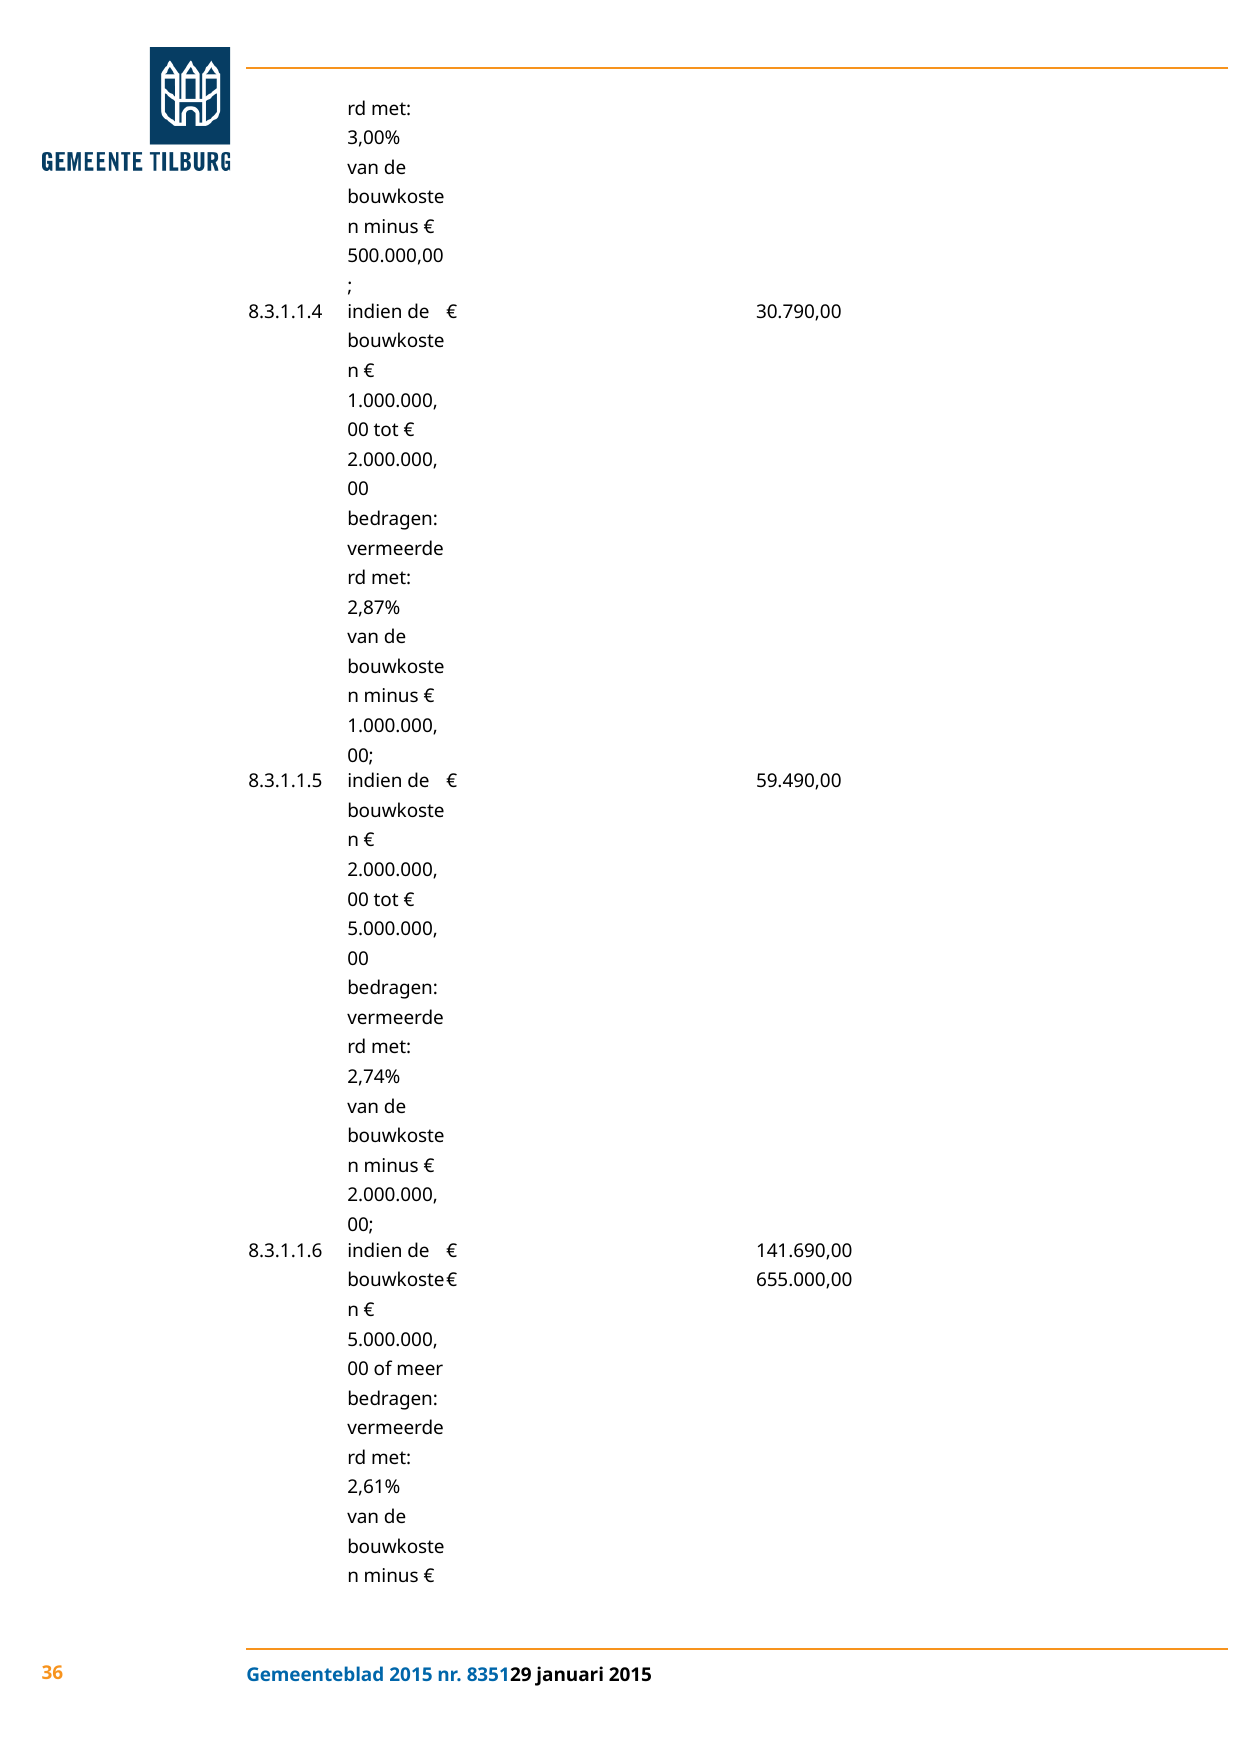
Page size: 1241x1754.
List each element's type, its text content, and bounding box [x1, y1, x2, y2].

table_cell 8.3.1.1.6 [248, 1237, 347, 1588]
table_cell € [446, 768, 756, 1237]
table_cell 8.3.1.1.4 [248, 298, 347, 767]
table_cell € [446, 298, 756, 767]
table_cell [248, 95, 347, 298]
table_cell indien de bouwkosten € 2.000.000,00 tot € 5.000.000,00 bedragen: vermeerderd met: 2,74% van de bouwkosten minus € 2.000.000,00; [347, 768, 446, 1237]
table_cell 30.790,00 [756, 298, 855, 767]
table_cell [756, 95, 855, 298]
table_cell rd met: 3,00% van de bouwkosten minus € 500.000,00; [347, 95, 446, 298]
table_cell 141.690,00 655.000,00 [756, 1237, 855, 1588]
table_cell [446, 95, 756, 298]
table_cell 8.3.1.1.5 [248, 768, 347, 1237]
table_cell indien de bouwkosten € 5.000.000,00 of meer bedragen: vermeerderd met: 2,61% van de bouwkosten minus € [347, 1237, 446, 1588]
picture [41, 47, 231, 172]
table_cell € € [446, 1237, 756, 1588]
table_cell 59.490,00 [756, 768, 855, 1237]
table_cell indien de bouwkosten € 1.000.000,00 tot € 2.000.000,00 bedragen: vermeerderd met: 2,87% van de bouwkosten minus € 1.000.000,00; [347, 298, 446, 767]
